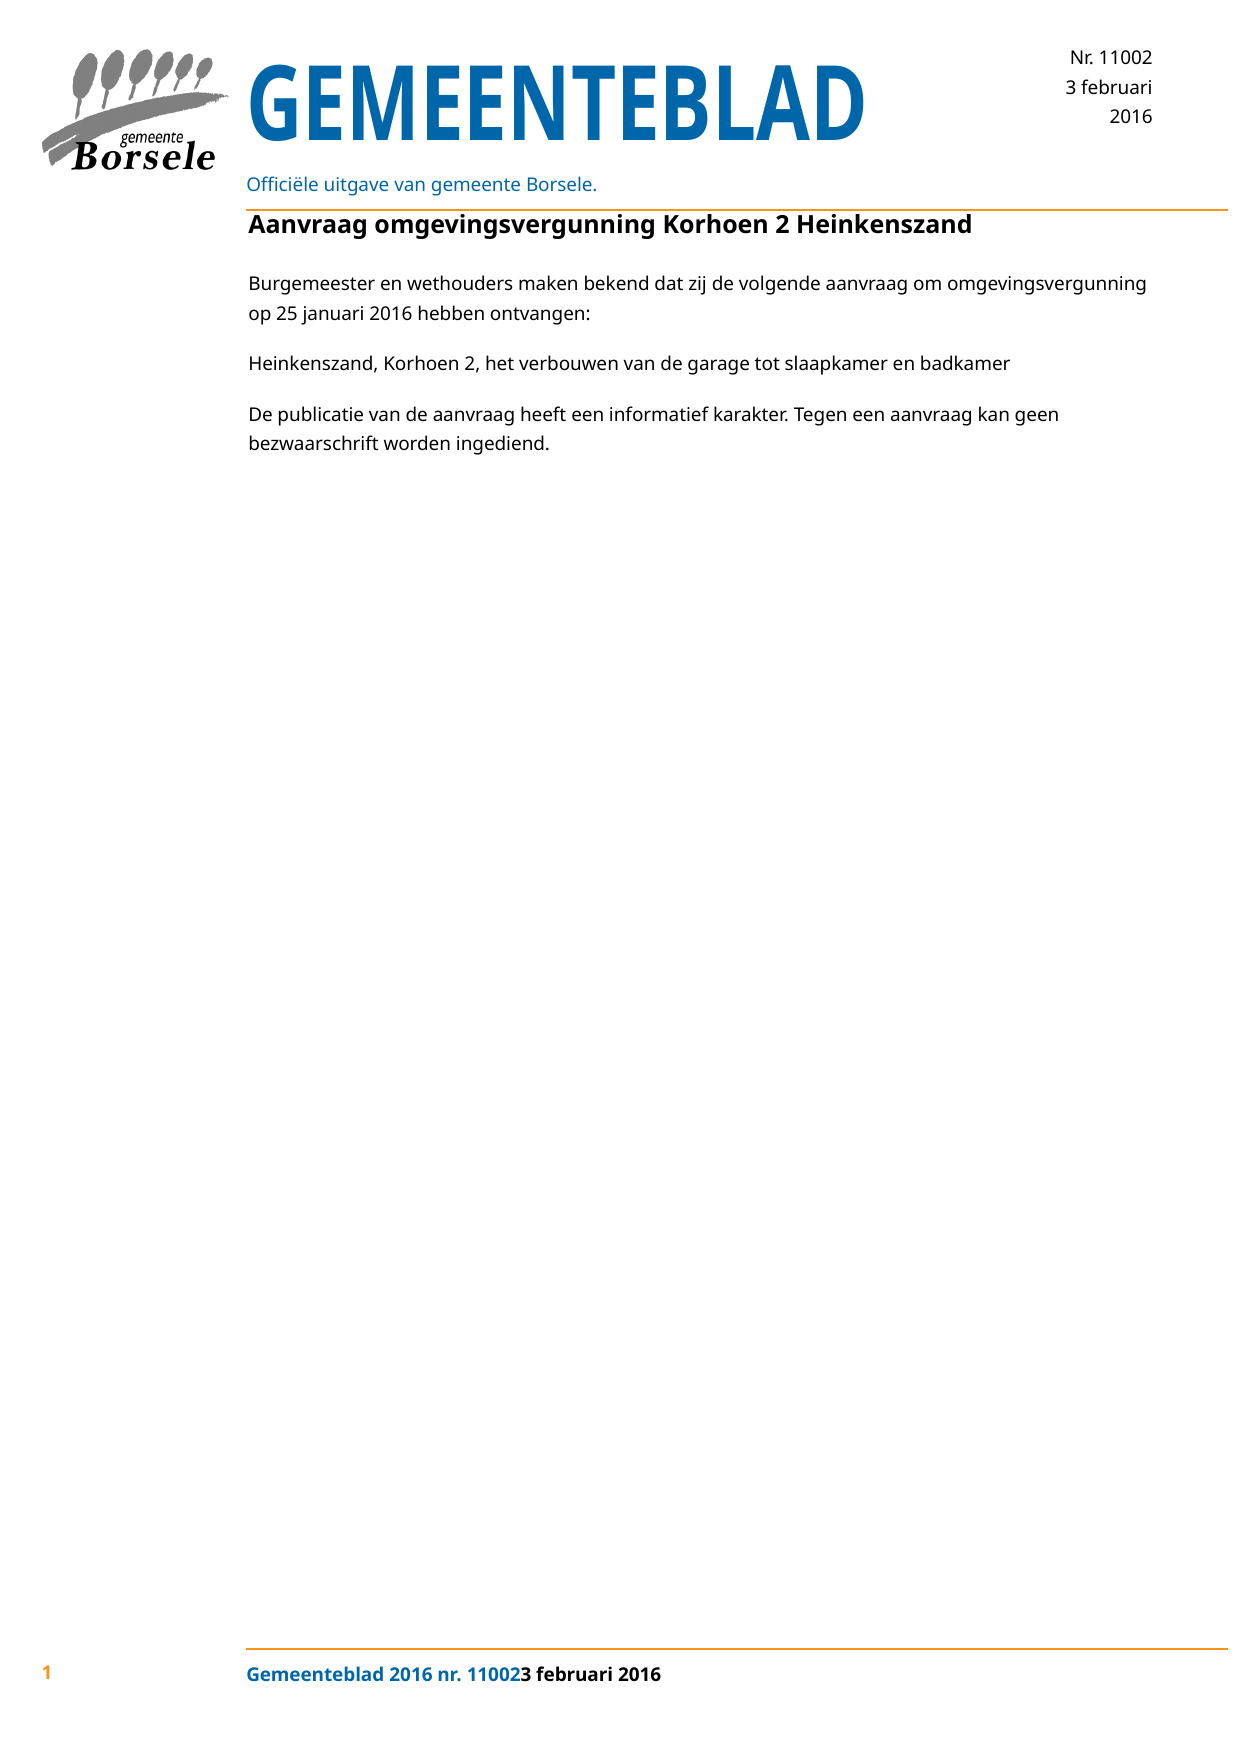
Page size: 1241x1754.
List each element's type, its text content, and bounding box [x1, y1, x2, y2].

text Aanvraag omgevingsvergunning Korhoen 2 Heinkenszand [248, 211, 1152, 241]
picture [41, 47, 231, 172]
text Burgemeester en wethouders maken bekend dat zij de volgende aanvraag om omgevingsvergunning op 25 januari 2016 hebben ontvangen: [248, 270, 1152, 326]
text De publicatie van de aanvraag heeft een informatief karakter. Tegen een aanvraag kan geen bezwaarschrift worden ingediend. [248, 401, 1152, 456]
text Heinkenszand, Korhoen 2, het verbouwen van de garage tot slaapkamer en badkamer [248, 350, 1152, 376]
